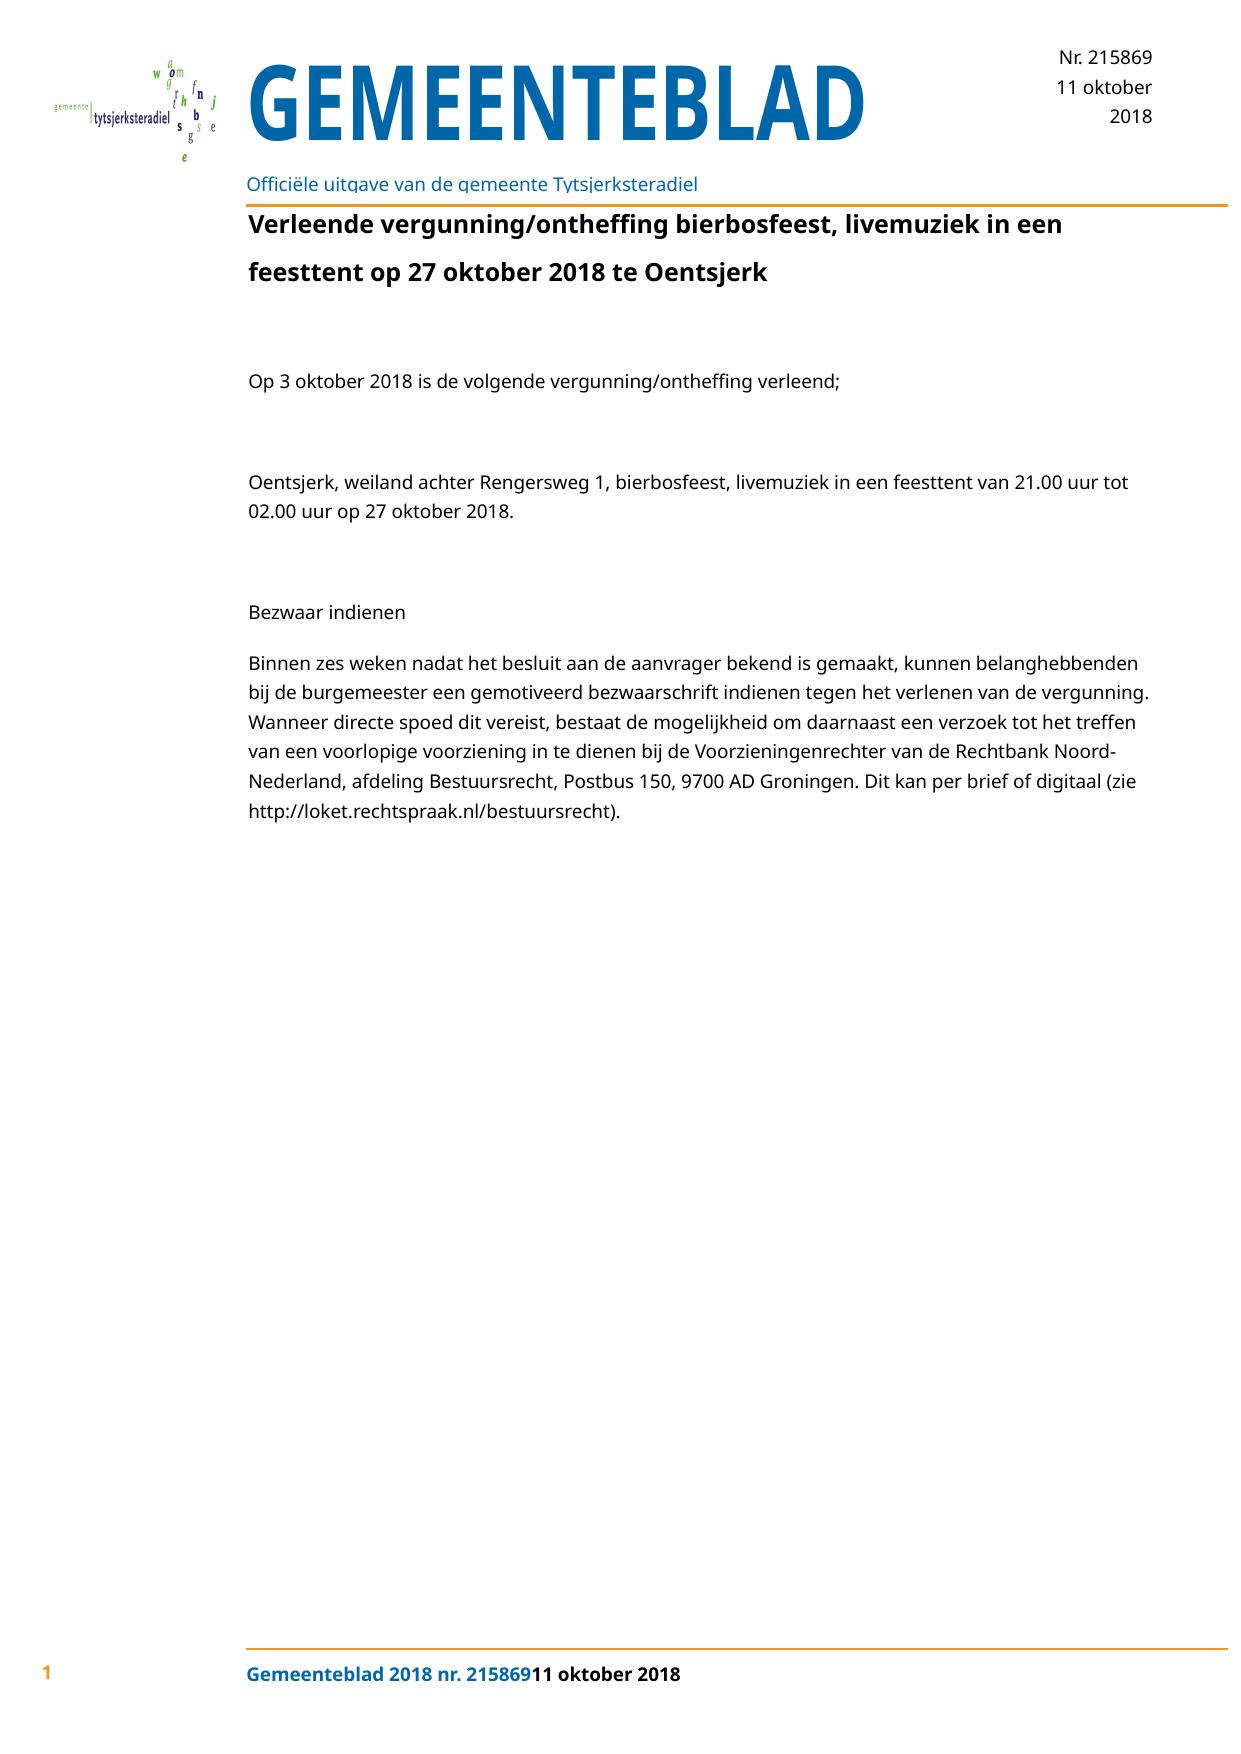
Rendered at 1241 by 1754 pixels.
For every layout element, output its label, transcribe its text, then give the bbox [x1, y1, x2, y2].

text Verleende vergunning/ontheffing bierbosfeest, livemuziek in een feesttent op 27 oktober 2018 te Oentsjerk [248, 207, 1152, 288]
text Oentsjerk, weiland achter Rengersweg 1, bierbosfeest, livemuziek in een feesttent van 21.00 uur tot 02.00 uur op 27 oktober 2018. [248, 469, 1152, 524]
text Op 3 oktober 2018 is de volgende vergunning/ontheffing verleend; [248, 368, 1152, 394]
text Binnen zes weken nadat het besluit aan de aanvrager bekend is gemaakt, kunnen belanghebbenden bij de burgemeester een gemotiveerd bezwaarschrift indienen tegen het verlenen van de vergunning. Wanneer directe spoed dit vereist, bestaat de mogelijkheid om daarnaast een verzoek tot het treffen van een voorlopige voorziening in te dienen bij de Voorzieningenrechter van de Rechtbank Noord-Nederland, afdeling Bestuursrecht, Postbus 150, 9700 AD Groningen. Dit kan per brief of digitaal (zie http://loket.rechtspraak.nl/bestuursrecht). [248, 650, 1152, 824]
picture [41, 47, 231, 172]
text Bezwaar indienen [248, 599, 1152, 625]
